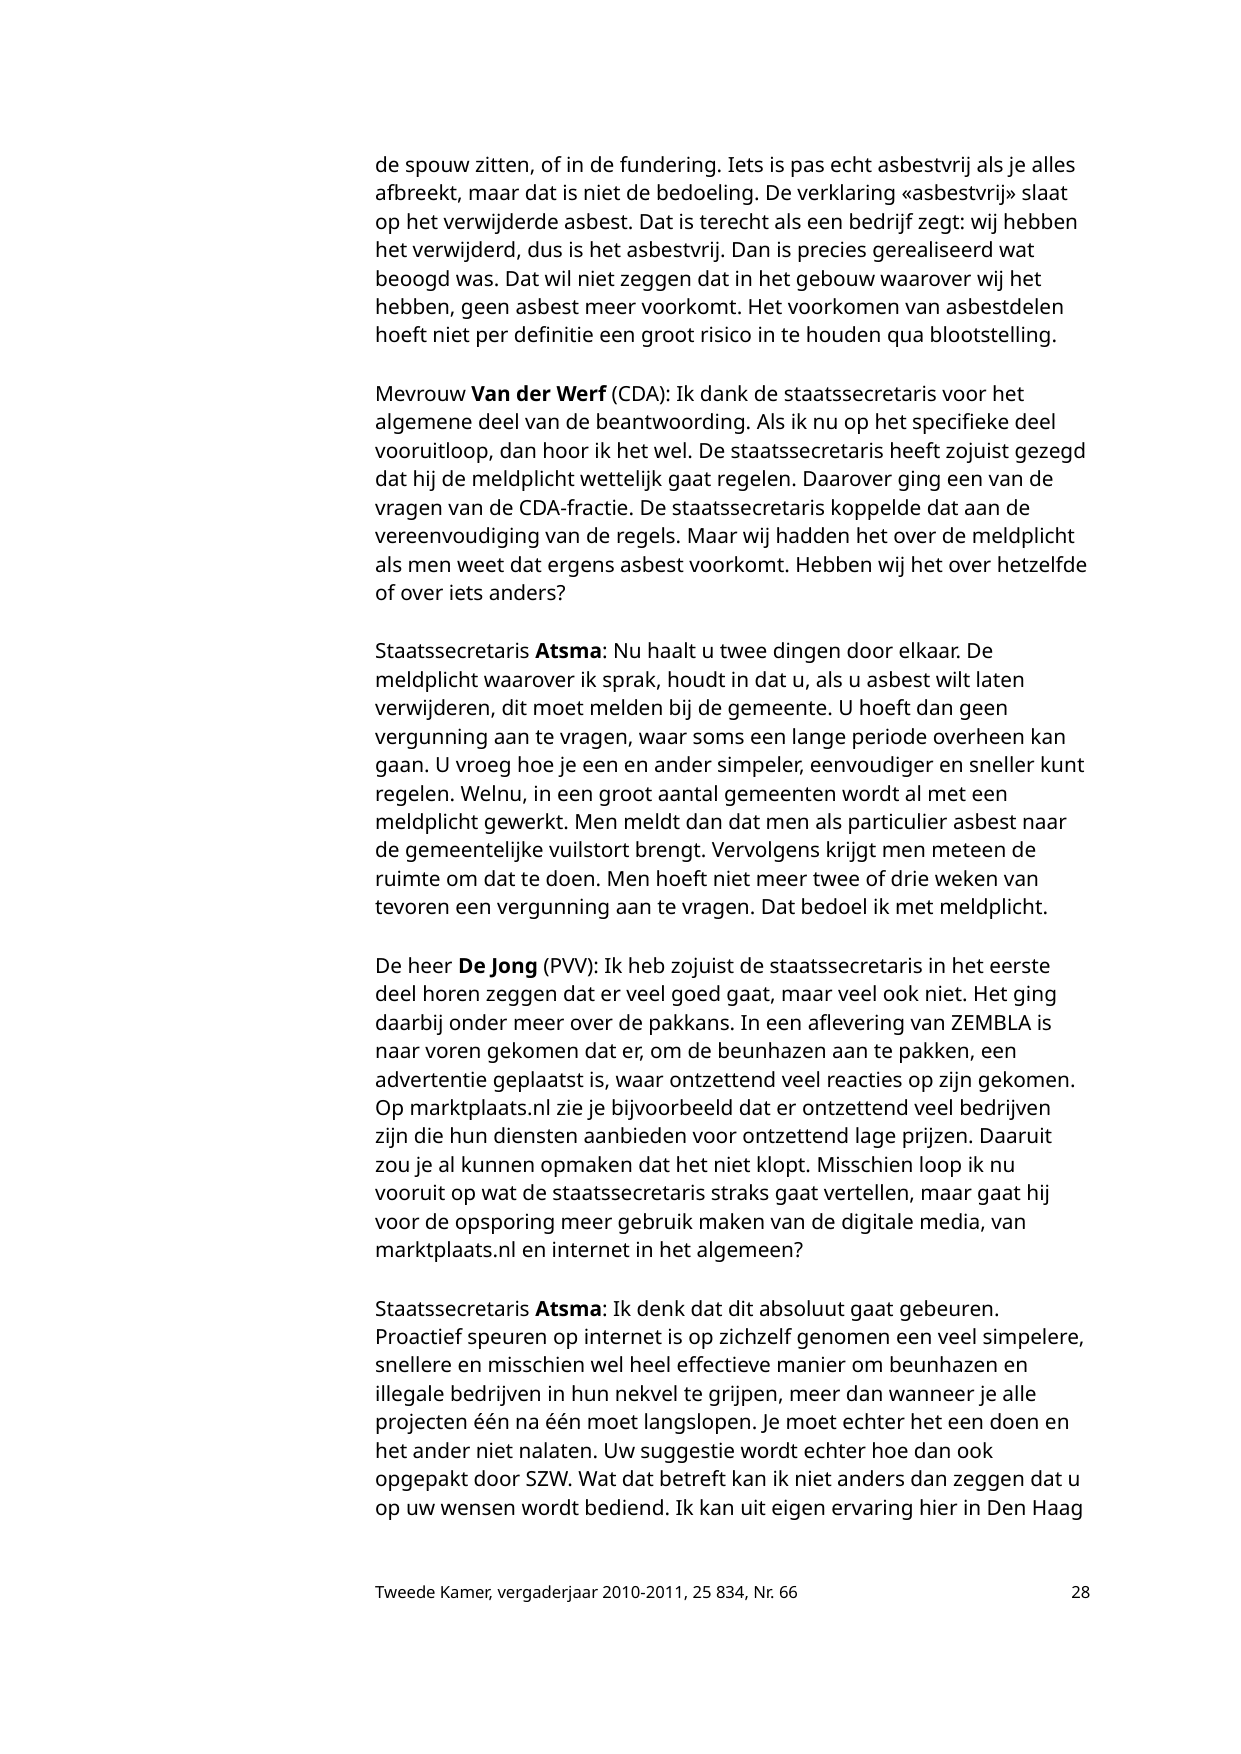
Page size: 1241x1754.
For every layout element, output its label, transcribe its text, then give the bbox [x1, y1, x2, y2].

text Staatssecretaris Atsma: Nu haalt u twee dingen door elkaar. De meldplicht waarover ik sprak, houdt in dat u, als u asbest wilt laten verwijderen, dit moet melden bij de gemeente. U hoeft dan geen vergunning aan te vragen, waar soms een lange periode overheen kan gaan. U vroeg hoe je een en ander simpeler, eenvoudiger en sneller kunt regelen. Welnu, in een groot aantal gemeenten wordt al met een meldplicht gewerkt. Men meldt dan dat men als particulier asbest naar de gemeentelijke vuilstort brengt. Vervolgens krijgt men meteen de ruimte om dat te doen. Men hoeft niet meer twee of drie weken van tevoren een vergunning aan te vragen. Dat bedoel ik met meldplicht. [375, 637, 1090, 921]
text Mevrouw Van der Werf (CDA): Ik dank de staatssecretaris voor het algemene deel van de beantwoording. Als ik nu op het specifieke deel vooruitloop, dan hoor ik het wel. De staatssecretaris heeft zojuist gezegd dat hij de meldplicht wettelijk gaat regelen. Daarover ging een van de vragen van de CDA-fractie. De staatssecretaris koppelde dat aan de vereenvoudiging van de regels. Maar wij hadden het over de meldplicht als men weet dat ergens asbest voorkomt. Hebben wij het over hetzelfde of over iets anders? [375, 379, 1090, 607]
text de spouw zitten, of in de fundering. Iets is pas echt asbestvrij als je alles afbreekt, maar dat is niet de bedoeling. De verklaring «asbestvrij» slaat op het verwijderde asbest. Dat is terecht als een bedrijf zegt: wij hebben het verwijderd, dus is het asbestvrij. Dan is precies gerealiseerd wat beoogd was. Dat wil niet zeggen dat in het gebouw waarover wij het hebben, geen asbest meer voorkomt. Het voorkomen van asbestdelen hoeft niet per definitie een groot risico in te houden qua blootstelling. [375, 150, 1090, 349]
text De heer De Jong (PVV): Ik heb zojuist de staatssecretaris in het eerste deel horen zeggen dat er veel goed gaat, maar veel ook niet. Het ging daarbij onder meer over de pakkans. In een aflevering van ZEMBLA is naar voren gekomen dat er, om de beunhazen aan te pakken, een advertentie geplaatst is, waar ontzettend veel reacties op zijn gekomen. Op marktplaats.nl zie je bijvoorbeeld dat er ontzettend veel bedrijven zijn die hun diensten aanbieden voor ontzettend lage prijzen. Daaruit zou je al kunnen opmaken dat het niet klopt. Misschien loop ik nu vooruit op wat de staatssecretaris straks gaat vertellen, maar gaat hij voor de opsporing meer gebruik maken van de digitale media, van marktplaats.nl en internet in het algemeen? [375, 951, 1090, 1264]
text Staatssecretaris Atsma: Ik denk dat dit absoluut gaat gebeuren. Proactief speuren op internet is op zichzelf genomen een veel simpelere, snellere en misschien wel heel effectieve manier om beunhazen en illegale bedrijven in hun nekvel te grijpen, meer dan wanneer je alle projecten één na één moet langslopen. Je moet echter het een doen en het ander niet nalaten. Uw suggestie wordt echter hoe dan ook opgepakt door SZW. Wat dat betreft kan ik niet anders dan zeggen dat u op uw wensen wordt bediend. Ik kan uit eigen ervaring hier in Den Haag [375, 1294, 1090, 1521]
